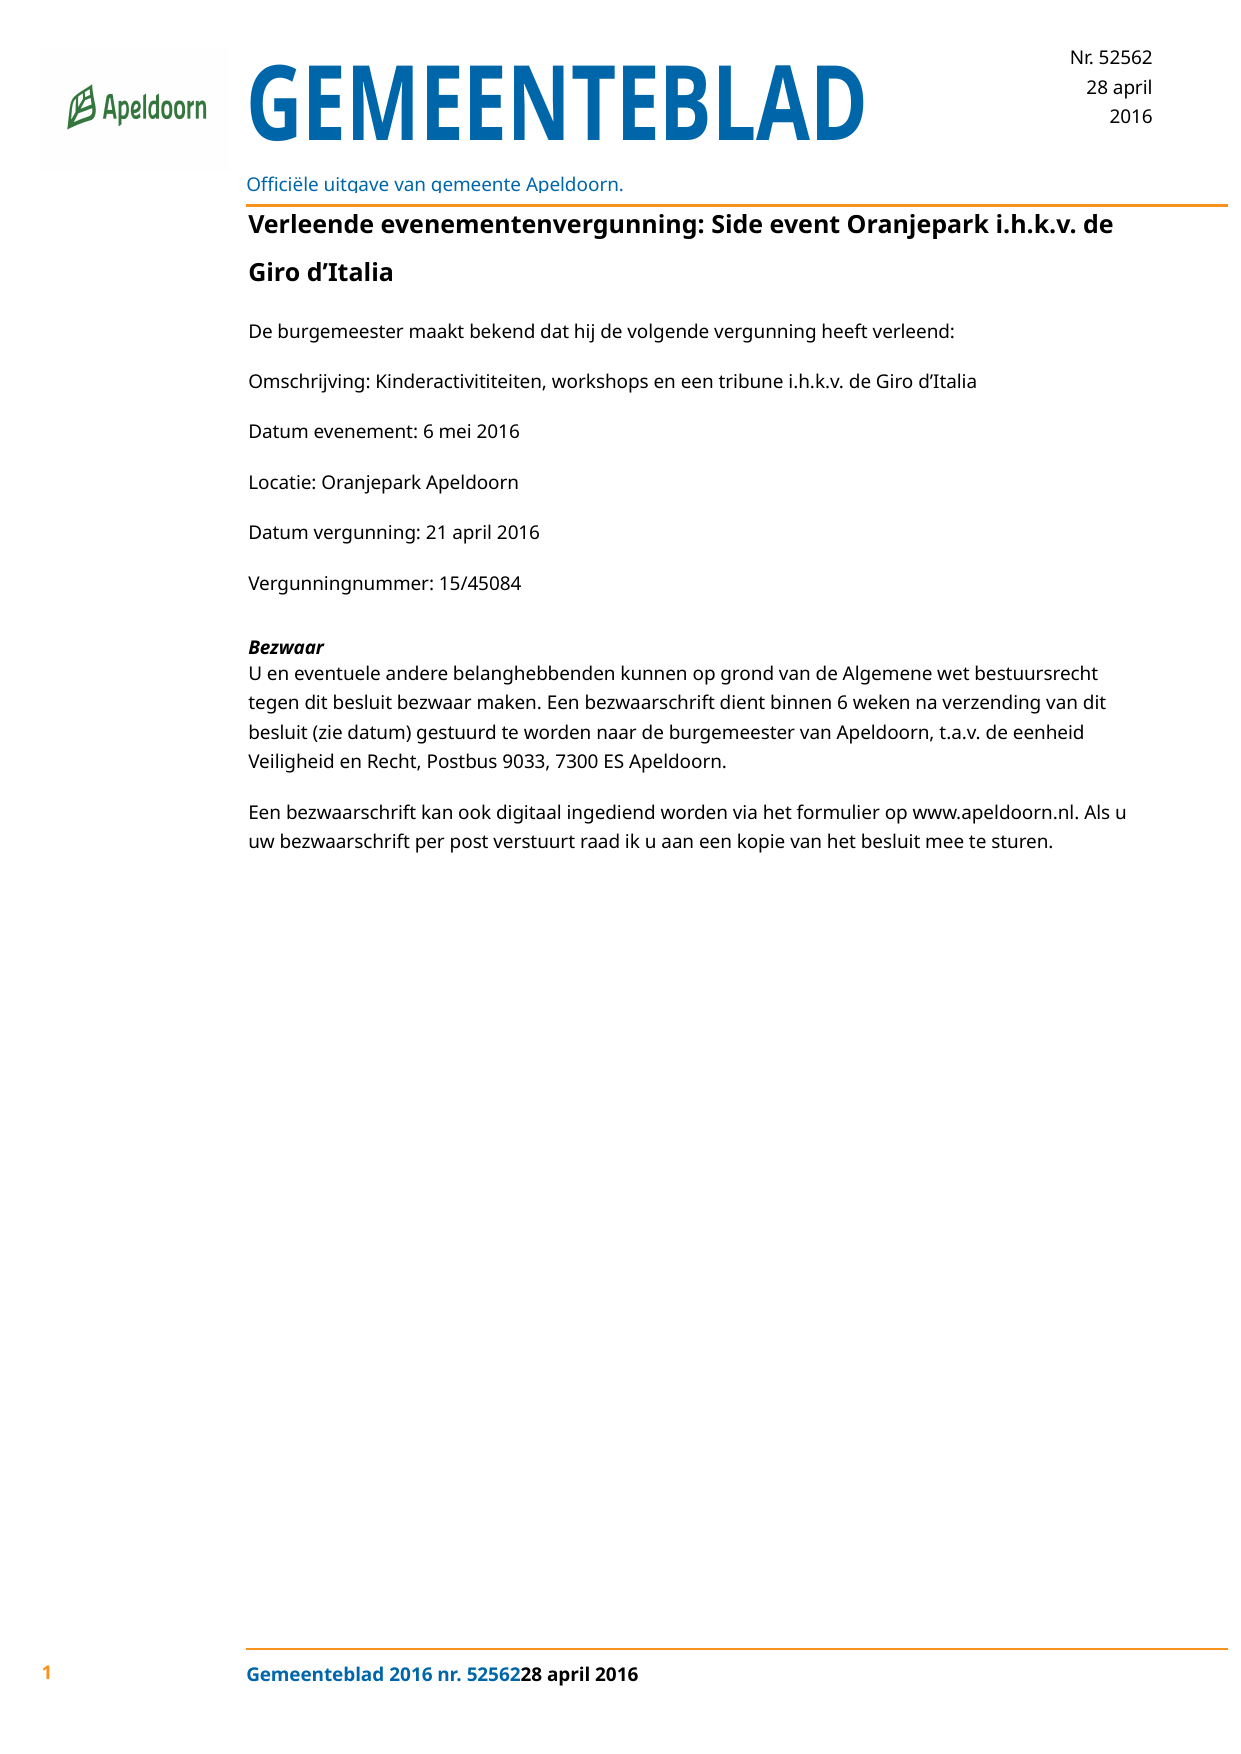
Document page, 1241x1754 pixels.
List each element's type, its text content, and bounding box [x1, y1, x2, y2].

picture [41, 47, 231, 172]
text Datum evenement: 6 mei 2016 [248, 419, 1152, 444]
text De burgemeester maakt bekend dat hij de volgende vergunning heeft verleend: [248, 318, 1152, 344]
text Locatie: Oranjepark Apeldoorn [248, 469, 1152, 495]
text Vergunningnummer: 15/45084 [248, 570, 1152, 596]
text Omschrijving: Kinderactivititeiten, workshops en een tribune i.h.k.v. de Giro d’Italia [248, 368, 1152, 394]
text Bezwaar [248, 634, 1152, 660]
text Een bezwaarschrift kan ook digitaal ingediend worden via het formulier op www.apeldoorn.nl. Als u uw bezwaarschrift per post verstuurt raad ik u aan een kopie van het besluit mee te sturen. [248, 799, 1152, 854]
text Datum vergunning: 21 april 2016 [248, 519, 1152, 545]
text U en eventuele andere belanghebbenden kunnen op grond van de Algemene wet bestuursrecht tegen dit besluit bezwaar maken. Een bezwaarschrift dient binnen 6 weken na verzending van dit besluit (zie datum) gestuurd te worden naar de burgemeester van Apeldoorn, t.a.v. de eenheid Veiligheid en Recht, Postbus 9033, 7300 ES Apeldoorn. [248, 660, 1152, 774]
text Verleende evenementenvergunning: Side event Oranjepark i.h.k.v. de Giro d’Italia [248, 207, 1152, 288]
